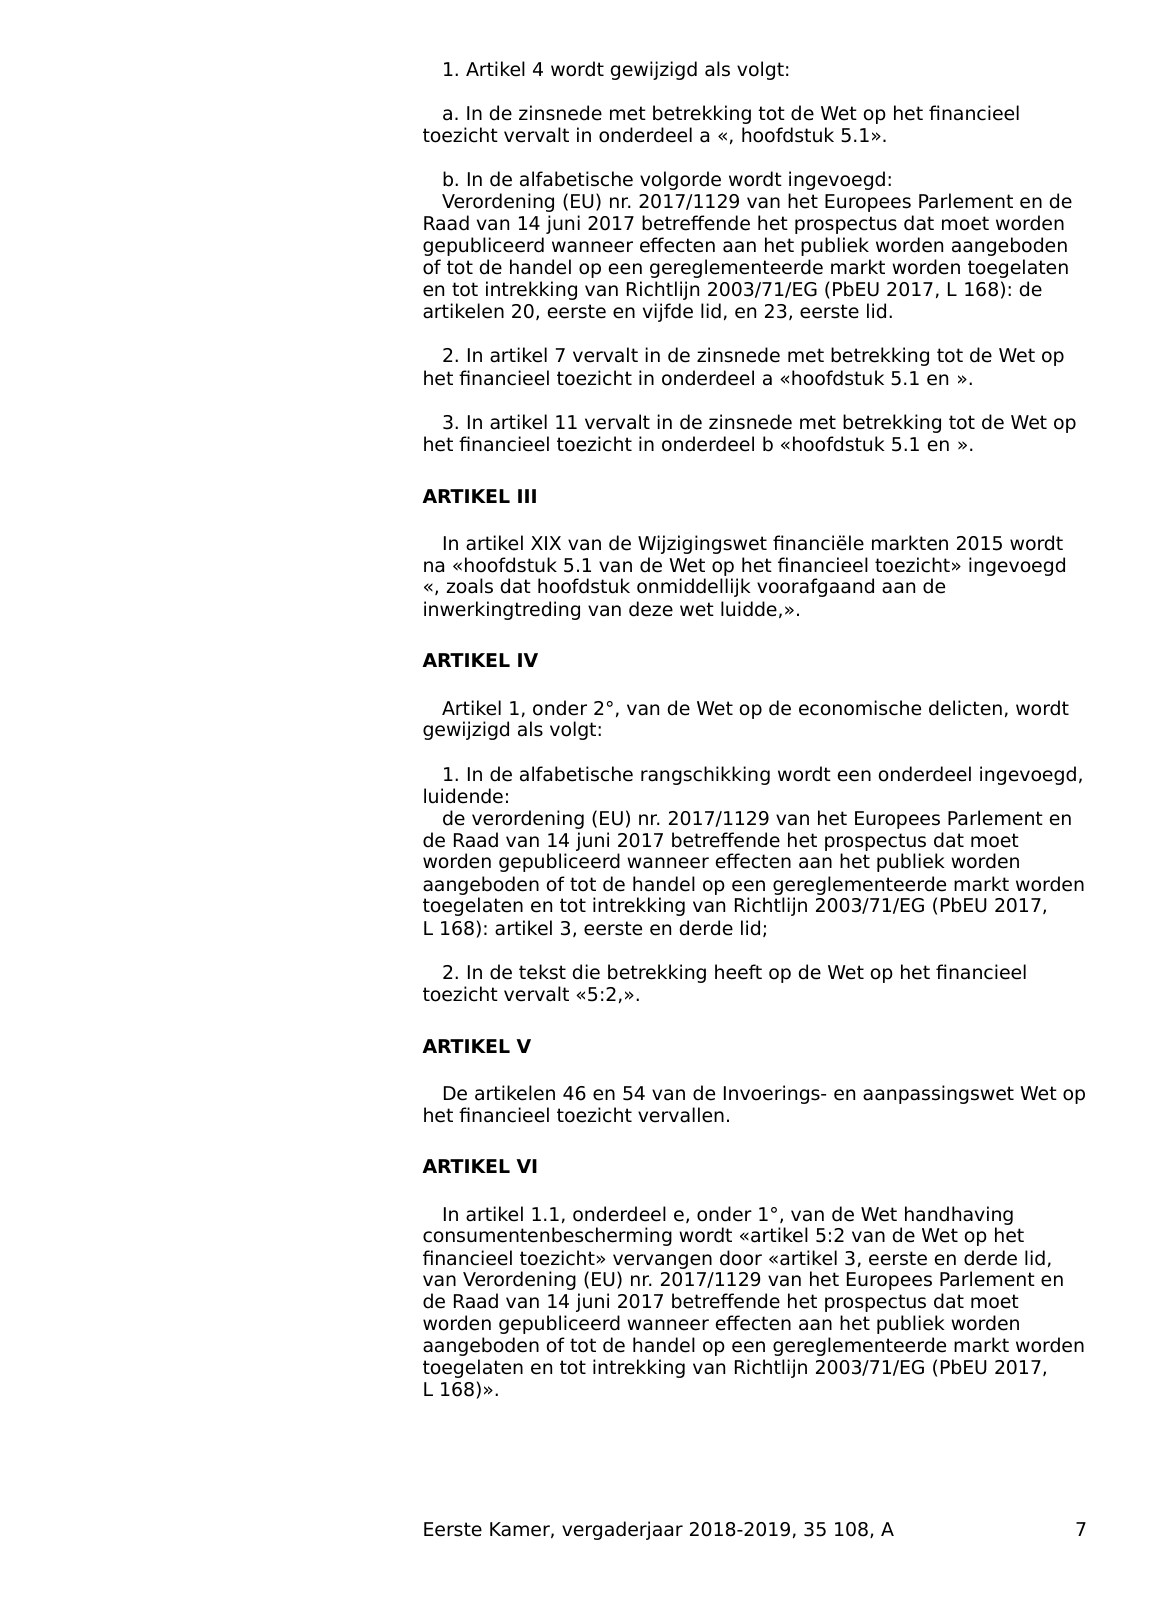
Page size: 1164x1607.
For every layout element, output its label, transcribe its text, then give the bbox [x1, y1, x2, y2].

text Verordening (EU) nr. 2017/1129 van het Europees Parlement en de Raad van 14 juni 2017 betreffende het prospectus dat moet worden gepubliceerd wanneer effecten aan het publiek worden aangeboden of tot de handel op een gereglementeerde markt worden toegelaten en tot intrekking van Richtlijn 2003/71/EG (PbEU 2017, L 168): de artikelen 20, eerste en vijfde lid, en 23, eerste lid. [422, 191, 1087, 323]
text Artikel 1, onder 2°, van de Wet op de economische delicten, wordt gewijzigd als volgt: [422, 697, 1087, 741]
text De artikelen 46 en 54 van de Invoerings- en aanpassingswet Wet op het financieel toezicht vervallen. [422, 1082, 1087, 1126]
text 2. In artikel 7 vervalt in de zinsnede met betrekking tot de Wet op het financieel toezicht in onderdeel a «hoofdstuk 5.1 en ». [422, 345, 1087, 389]
text In artikel 1.1, onderdeel e, onder 1°, van de Wet handhaving consumentenbescherming wordt «artikel 5:2 van de Wet op het financieel toezicht» vervangen door «artikel 3, eerste en derde lid, van Verordening (EU) nr. 2017/1129 van het Europees Parlement en de Raad van 14 juni 2017 betreffende het prospectus dat moet worden gepubliceerd wanneer effecten aan het publiek worden aangeboden of tot de handel op een gereglementeerde markt worden toegelaten en tot intrekking van Richtlijn 2003/71/EG (PbEU 2017, L 168)». [422, 1203, 1087, 1401]
text de verordening (EU) nr. 2017/1129 van het Europees Parlement en de Raad van 14 juni 2017 betreffende het prospectus dat moet worden gepubliceerd wanneer effecten aan het publiek worden aangeboden of tot de handel op een gereglementeerde markt worden toegelaten en tot intrekking van Richtlijn 2003/71/EG (PbEU 2017, L 168): artikel 3, eerste en derde lid; [422, 807, 1087, 939]
subtitle ARTIKEL V [422, 1036, 1087, 1057]
text a. In de zinsnede met betrekking tot de Wet op het financieel toezicht vervalt in onderdeel a «, hoofdstuk 5.1». [422, 103, 1087, 147]
text In artikel XIX van de Wijzigingswet financiële markten 2015 wordt na «hoofdstuk 5.1 van de Wet op het financieel toezicht» ingevoegd «, zoals dat hoofdstuk onmiddellijk voorafgaand aan de inwerkingtreding van deze wet luidde,». [422, 532, 1087, 620]
text 1. Artikel 4 wordt gewijzigd als volgt: [422, 59, 1087, 81]
text 2. In de tekst die betrekking heeft op de Wet op het financieel toezicht vervalt «5:2,». [422, 962, 1087, 1006]
subtitle ARTIKEL VI [422, 1156, 1087, 1178]
subtitle ARTIKEL III [422, 486, 1087, 507]
text 3. In artikel 11 vervalt in de zinsnede met betrekking tot de Wet op het financieel toezicht in onderdeel b «hoofdstuk 5.1 en ». [422, 412, 1087, 456]
subtitle ARTIKEL IV [422, 650, 1087, 672]
text 1. In de alfabetische rangschikking wordt een onderdeel ingevoegd, luidende: [422, 763, 1087, 807]
text b. In de alfabetische volgorde wordt ingevoegd: [422, 169, 1087, 191]
